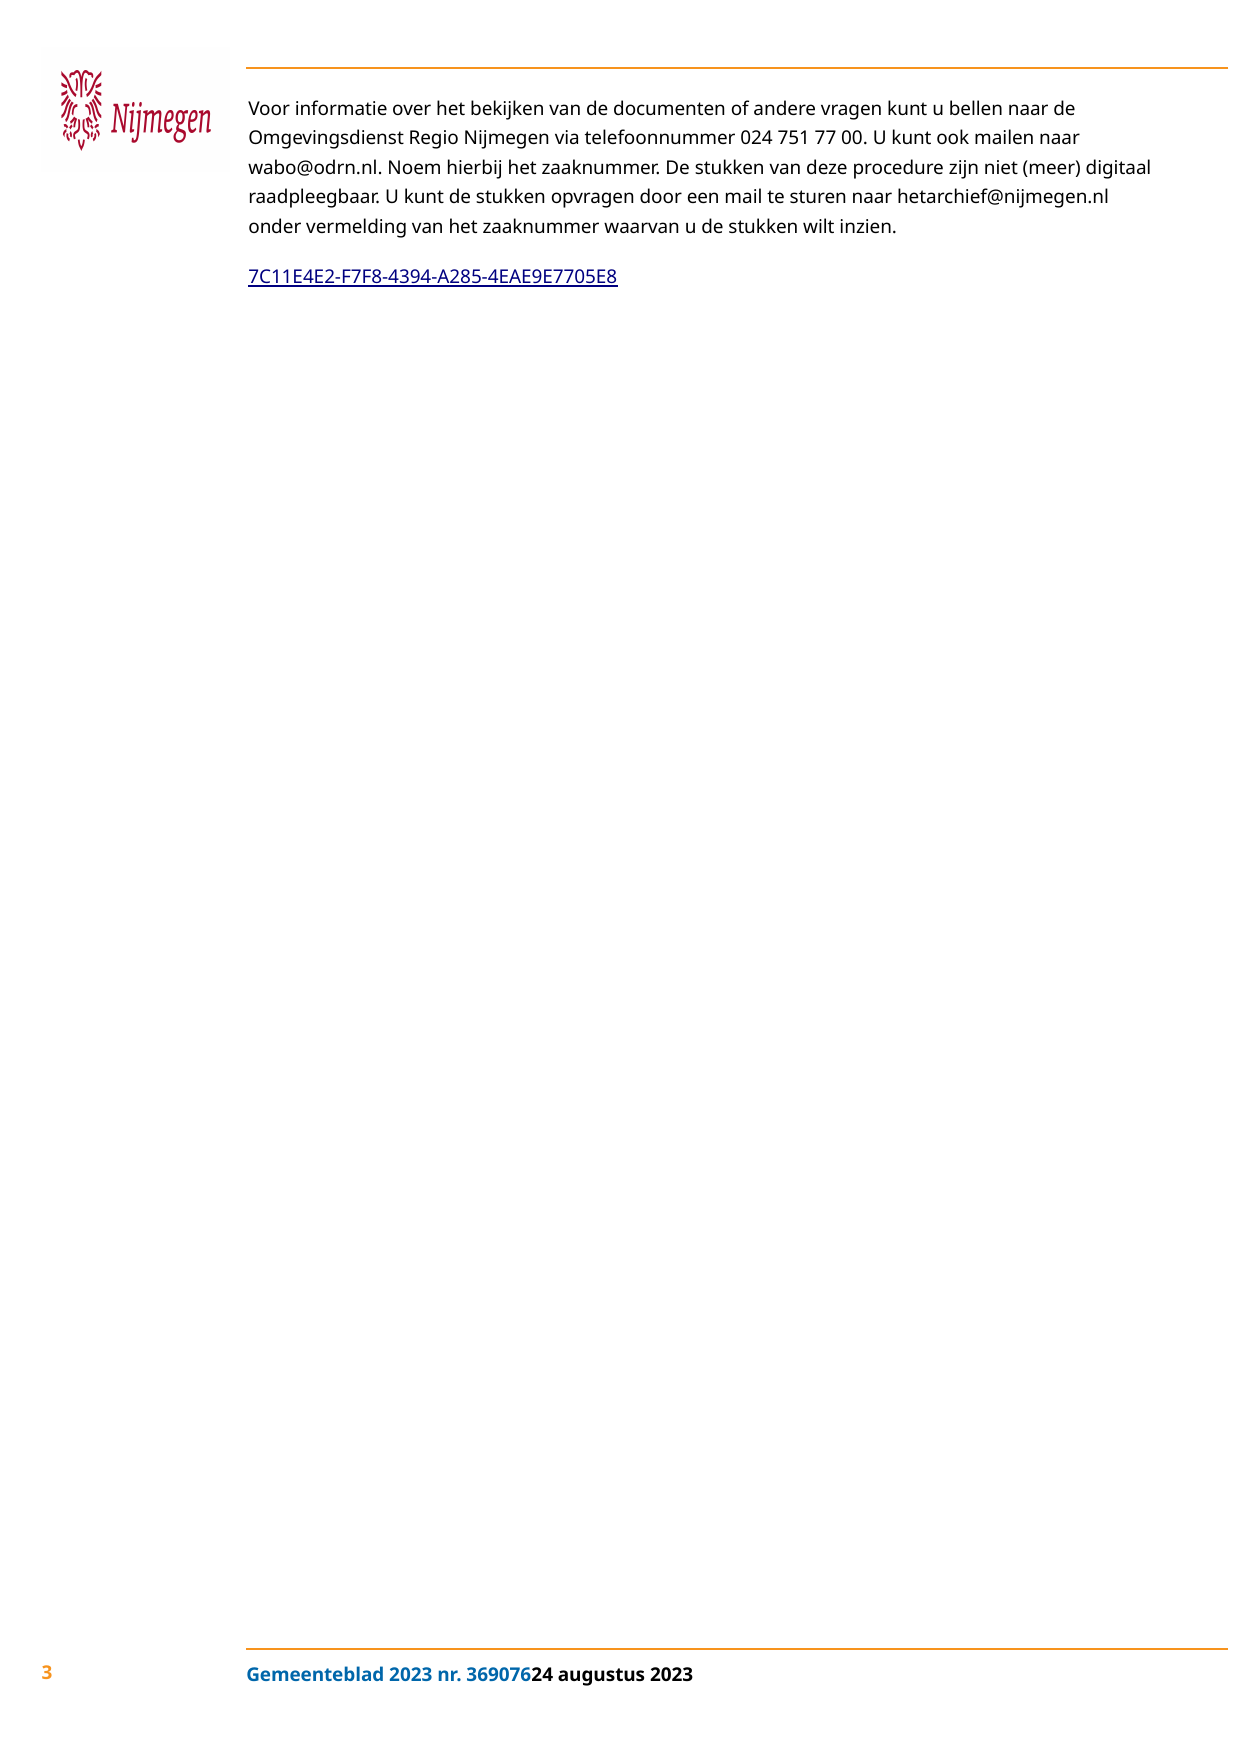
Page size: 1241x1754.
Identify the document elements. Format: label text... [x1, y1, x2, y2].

picture [41, 47, 231, 172]
text Voor informatie over het bekijken van de documenten of andere vragen kunt u bellen naar de Omgevingsdienst Regio Nijmegen via telefoonnummer 024 751 77 00. U kunt ook mailen naar wabo@odrn.nl. Noem hierbij het zaaknummer. De stukken van deze procedure zijn niet (meer) digitaal raadpleegbaar. U kunt de stukken opvragen door een mail te sturen naar hetarchief@nijmegen.nl onder vermelding van het zaaknummer waarvan u de stukken wilt inzien. [248, 95, 1152, 239]
text 7C11E4E2-F7F8-4394-A285-4EAE9E7705E8 [248, 263, 1152, 289]
